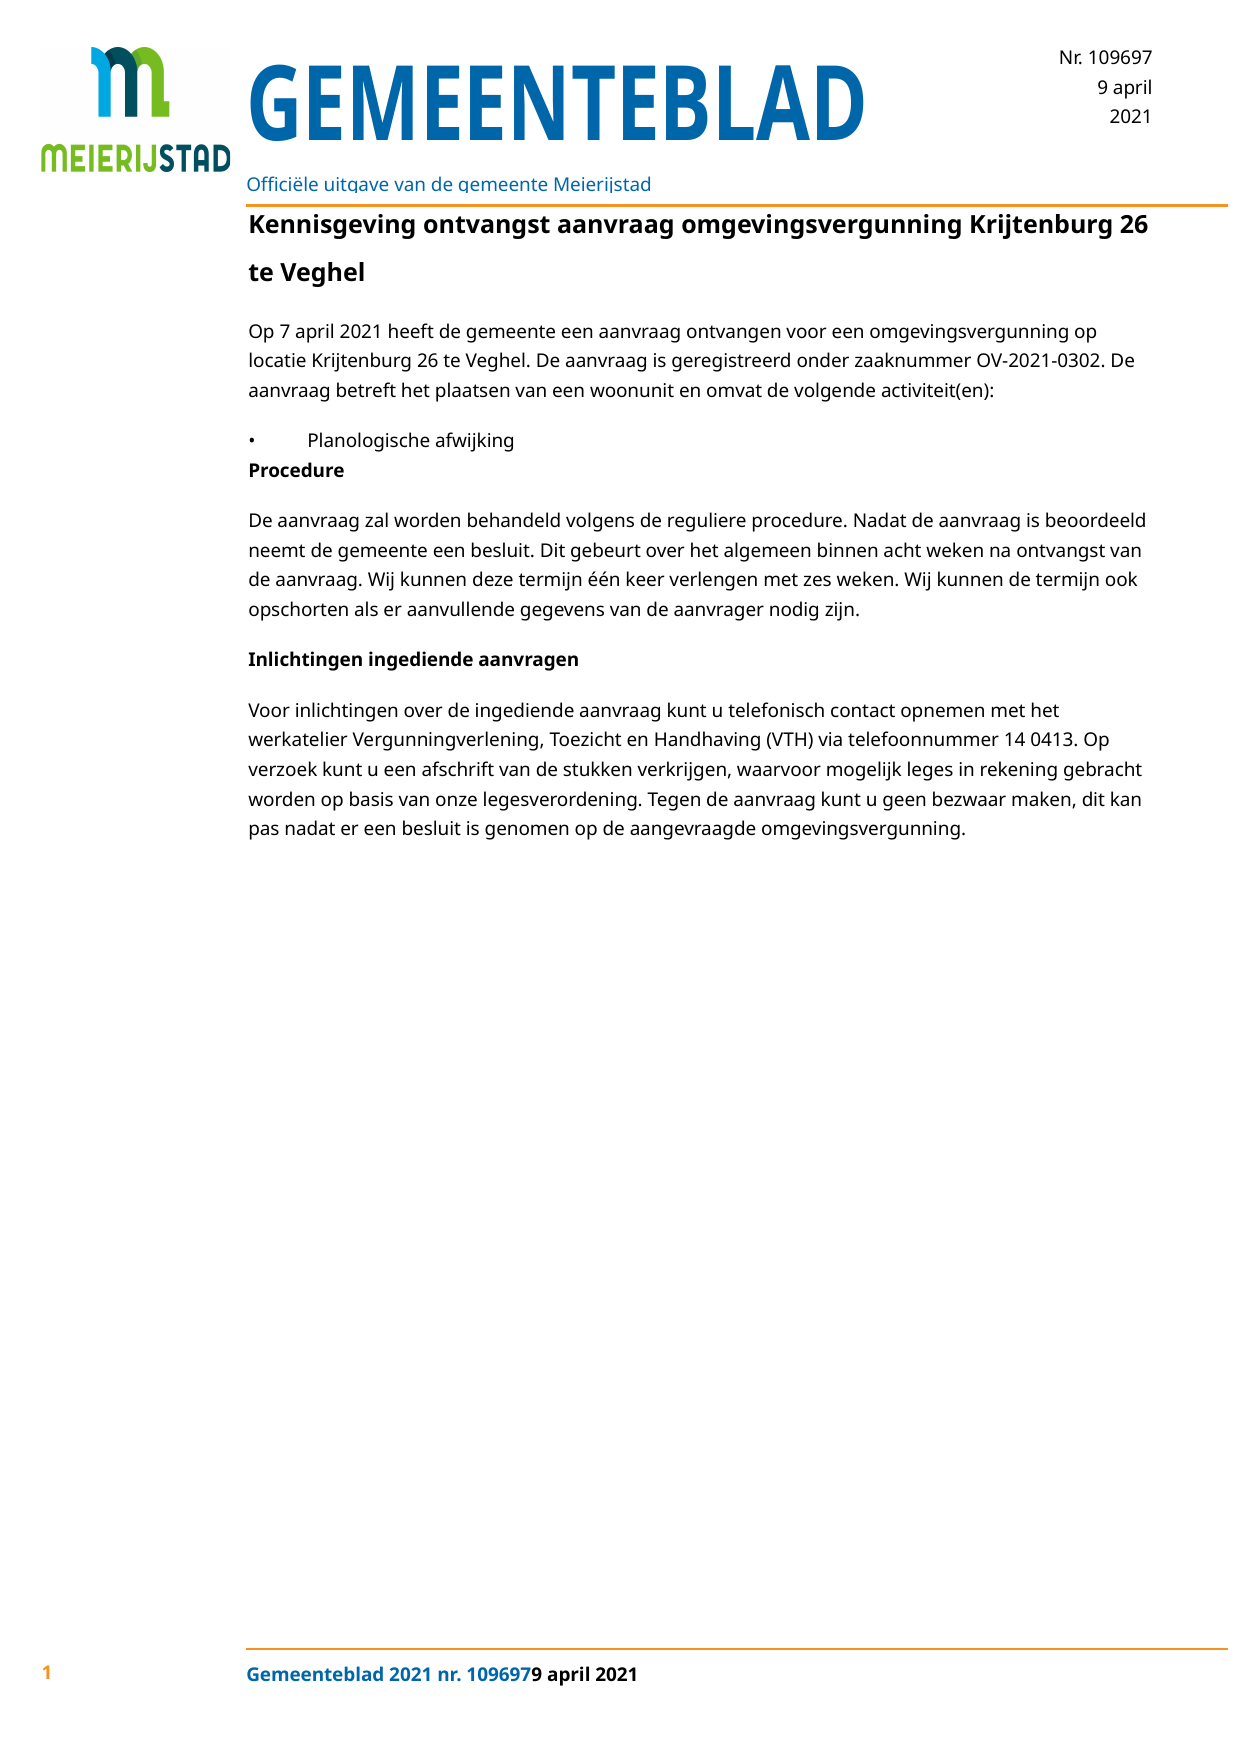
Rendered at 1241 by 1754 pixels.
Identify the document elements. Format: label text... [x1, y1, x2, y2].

text Inlichtingen ingediende aanvragen [248, 647, 1152, 672]
picture [41, 47, 231, 172]
text Voor inlichtingen over de ingediende aanvraag kunt u telefonisch contact opnemen met het werkatelier Vergunningverlening, Toezicht en Handhaving (VTH) via telefoonnummer 14 0413. Op verzoek kunt u een afschrift van de stukken verkrijgen, waarvoor mogelijk leges in rekening gebracht worden op basis van onze legesverordening. Tegen de aanvraag kunt u geen bezwaar maken, dit kan pas nadat er een besluit is genomen op de aangevraagde omgevingsvergunning. [248, 697, 1152, 841]
list Planologische afwijking [248, 427, 1152, 453]
text De aanvraag zal worden behandeld volgens de reguliere procedure. Nadat de aanvraag is beoordeeld neemt de gemeente een besluit. Dit gebeurt over het algemeen binnen acht weken na ontvangst van de aanvraag. Wij kunnen deze termijn één keer verlengen met zes weken. Wij kunnen de termijn ook opschorten als er aanvullende gegevens van de aanvrager nodig zijn. [248, 507, 1152, 622]
text Procedure [248, 457, 1152, 483]
text Kennisgeving ontvangst aanvraag omgevingsvergunning Krijtenburg 26 te Veghel [248, 207, 1152, 288]
text Op 7 april 2021 heeft de gemeente een aanvraag ontvangen voor een omgevingsvergunning op locatie Krijtenburg 26 te Veghel. De aanvraag is geregistreerd onder zaaknummer OV-2021-0302. De aanvraag betreft het plaatsen van een woonunit en omvat de volgende activiteit(en): [248, 318, 1152, 403]
